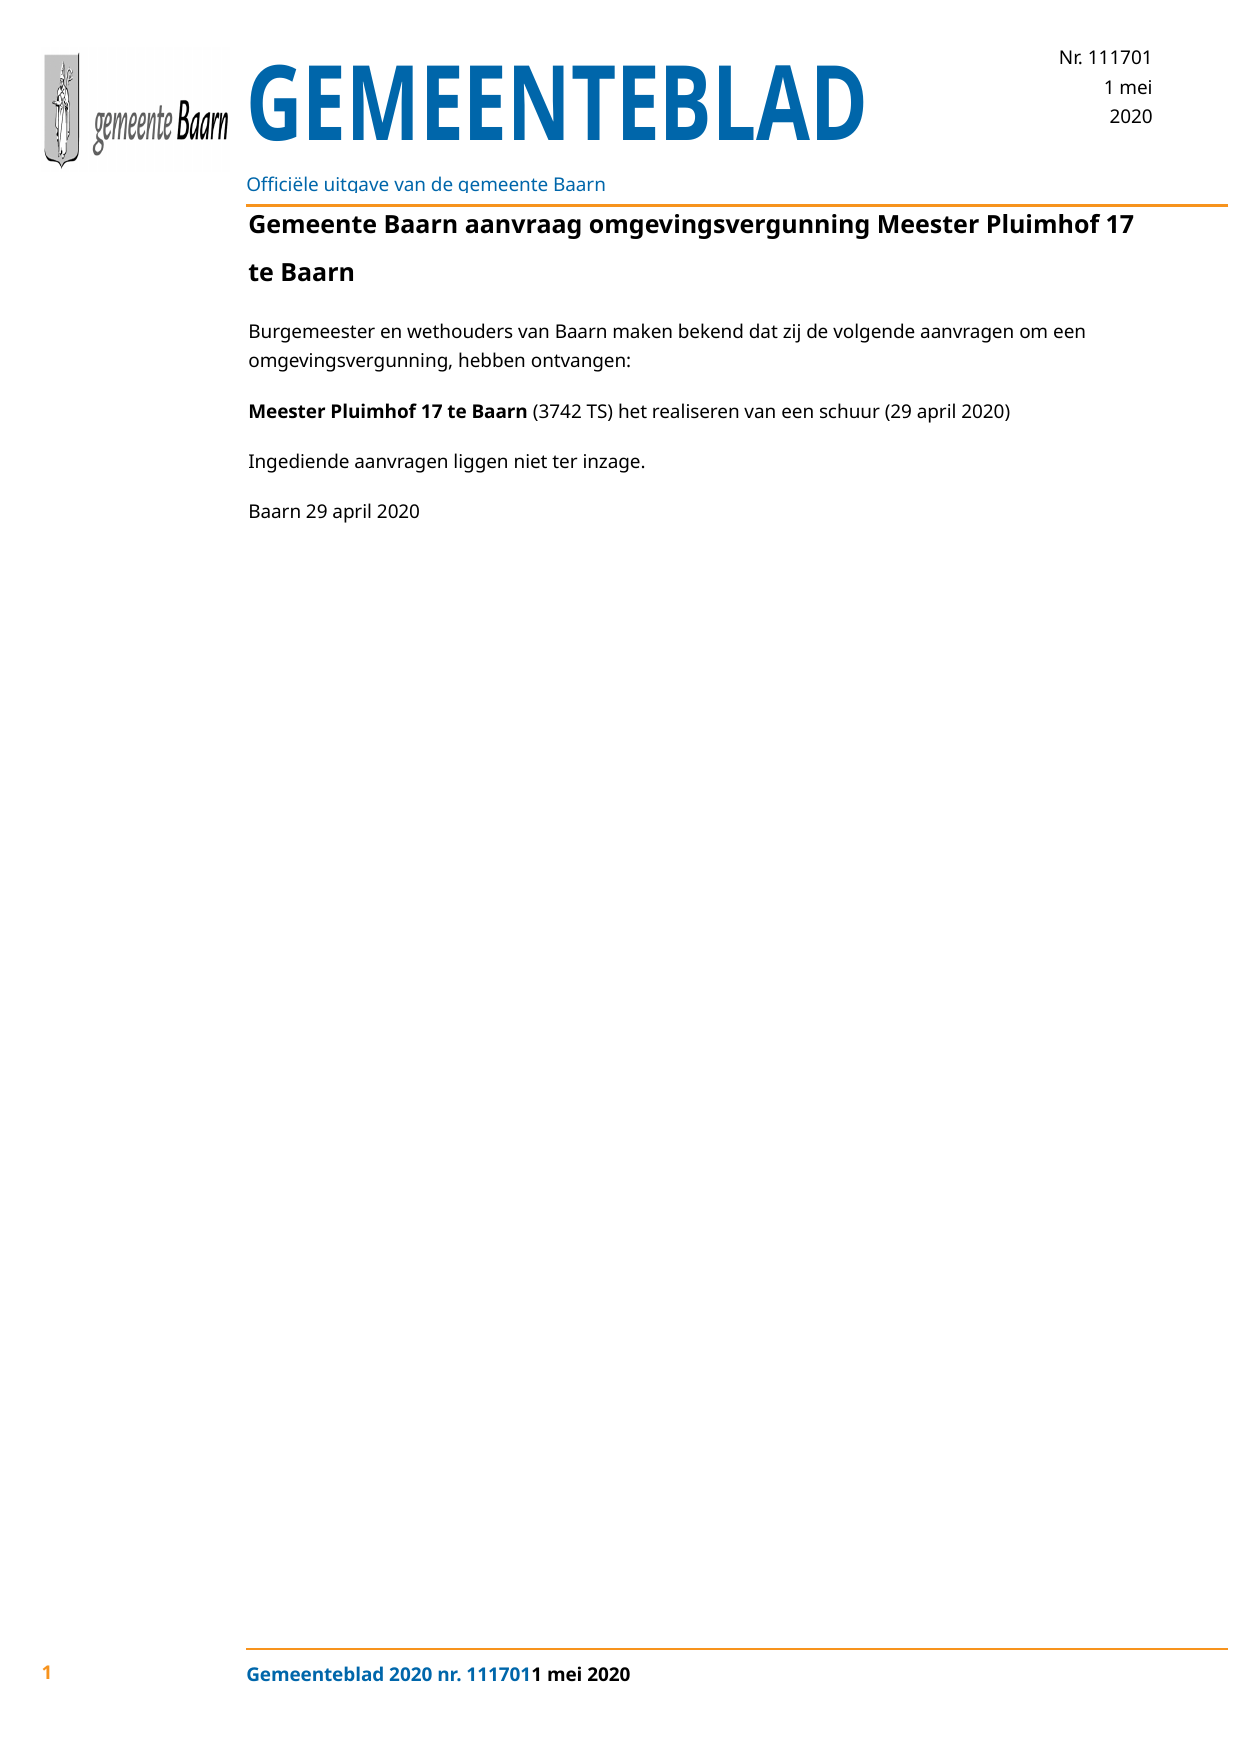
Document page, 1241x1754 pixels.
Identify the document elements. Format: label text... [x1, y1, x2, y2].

picture [41, 47, 231, 172]
text Burgemeester en wethouders van Baarn maken bekend dat zij de volgende aanvragen om een omgevingsvergunning, hebben ontvangen: [248, 318, 1152, 373]
text Gemeente Baarn aanvraag omgevingsvergunning Meester Pluimhof 17 te Baarn [248, 207, 1152, 288]
text Ingediende aanvragen liggen niet ter inzage. [248, 448, 1152, 474]
text Meester Pluimhof 17 te Baarn (3742 TS) het realiseren van een schuur (29 april 2020) [248, 398, 1152, 424]
text Baarn 29 april 2020 [248, 499, 1152, 524]
